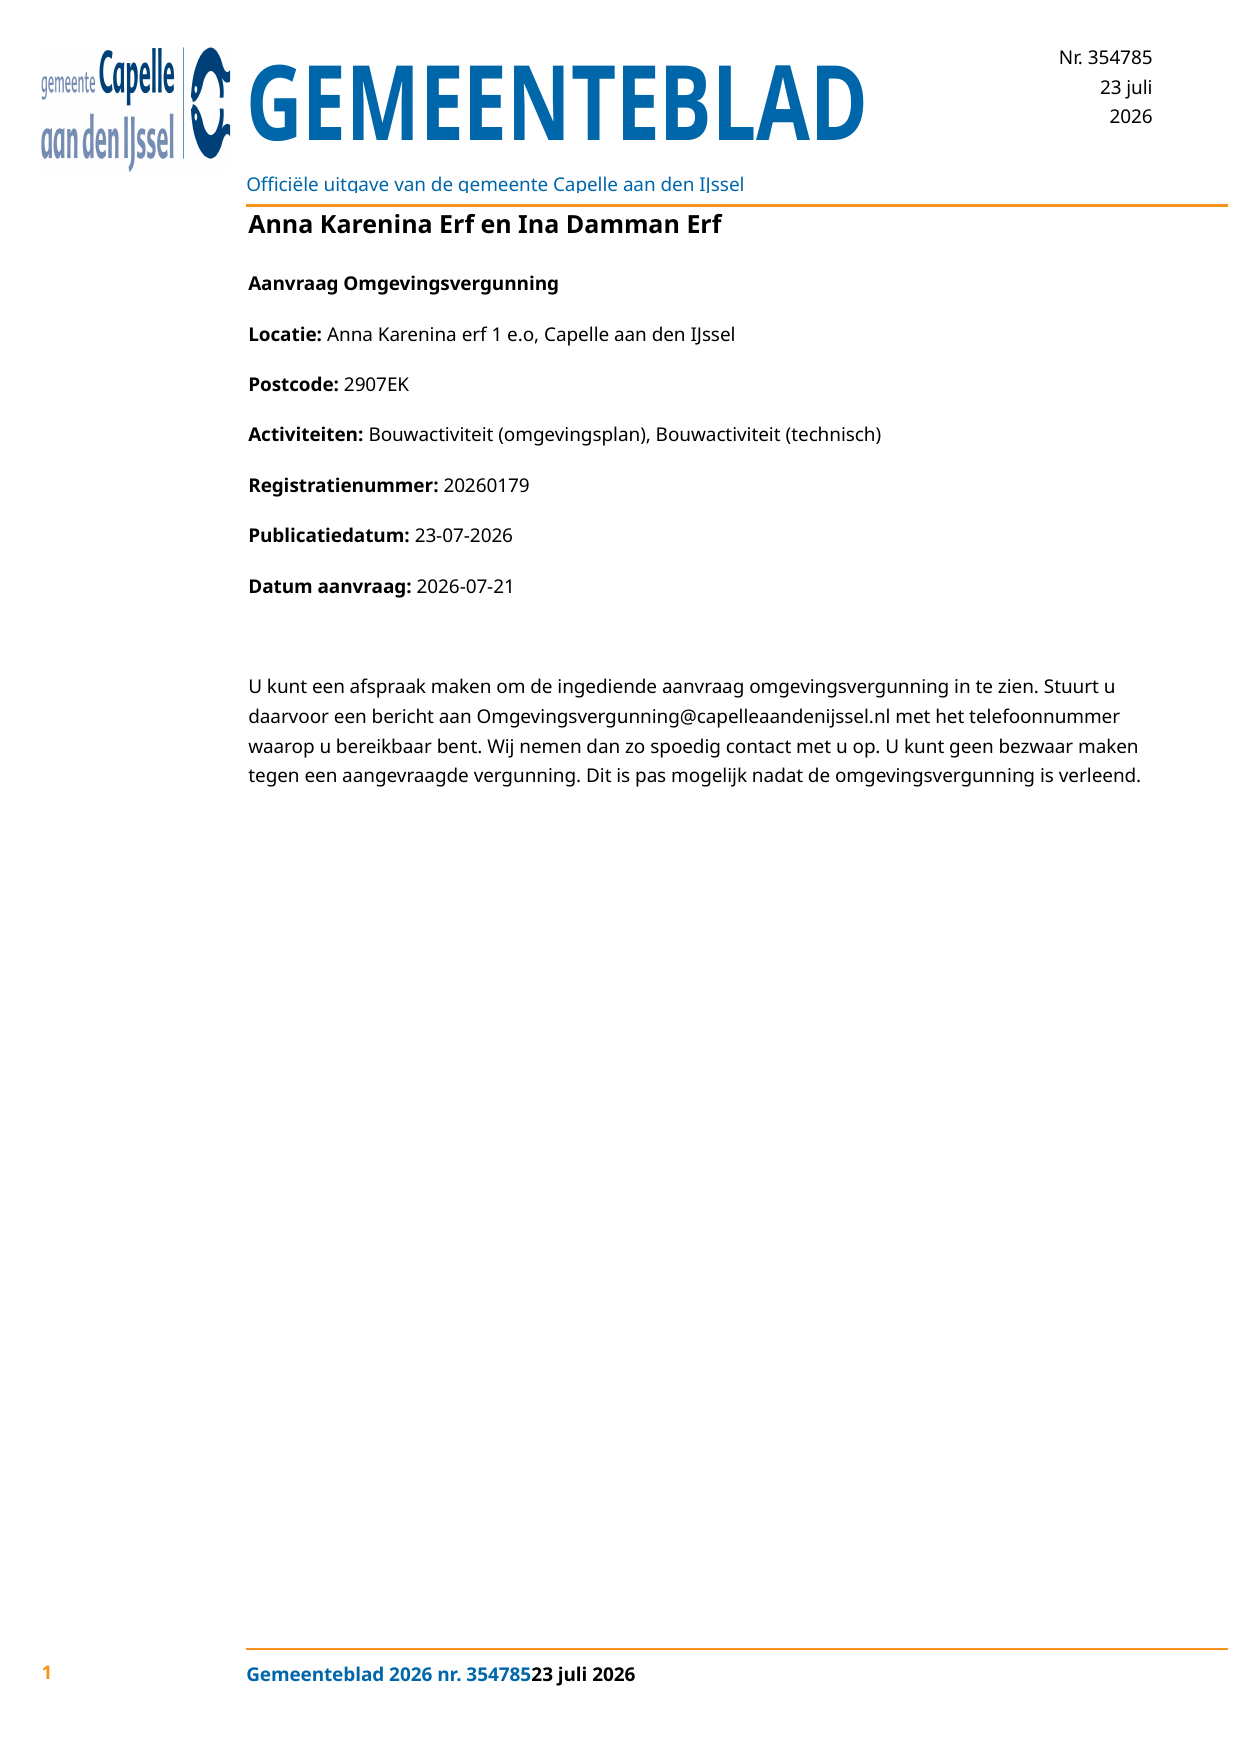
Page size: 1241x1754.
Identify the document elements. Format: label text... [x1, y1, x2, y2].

text Registratienummer: 20260179 [248, 472, 1152, 498]
text U kunt een afspraak maken om de ingediende aanvraag omgevingsvergunning in te zien. Stuurt u daarvoor een bericht aan Omgevingsvergunning@capelleaandenijssel.nl met het telefoonnummer waarop u bereikbaar bent. Wij nemen dan zo spoedig contact met u op. U kunt geen bezwaar maken tegen een aangevraagde vergunning. Dit is pas mogelijk nadat de omgevingsvergunning is verleend. [248, 674, 1152, 788]
picture [41, 47, 231, 172]
text Postcode: 2907EK [248, 371, 1152, 397]
text Activiteiten: Bouwactiviteit (omgevingsplan), Bouwactiviteit (technisch) [248, 422, 1152, 447]
text Locatie: Anna Karenina erf 1 e.o, Capelle aan den IJssel [248, 321, 1152, 346]
text Publicatiedatum: 23-07-2026 [248, 522, 1152, 548]
text Datum aanvraag: 2026-07-21 [248, 573, 1152, 598]
text Aanvraag Omgevingsvergunning [248, 270, 1152, 296]
text Anna Karenina Erf en Ina Damman Erf [248, 207, 1152, 241]
